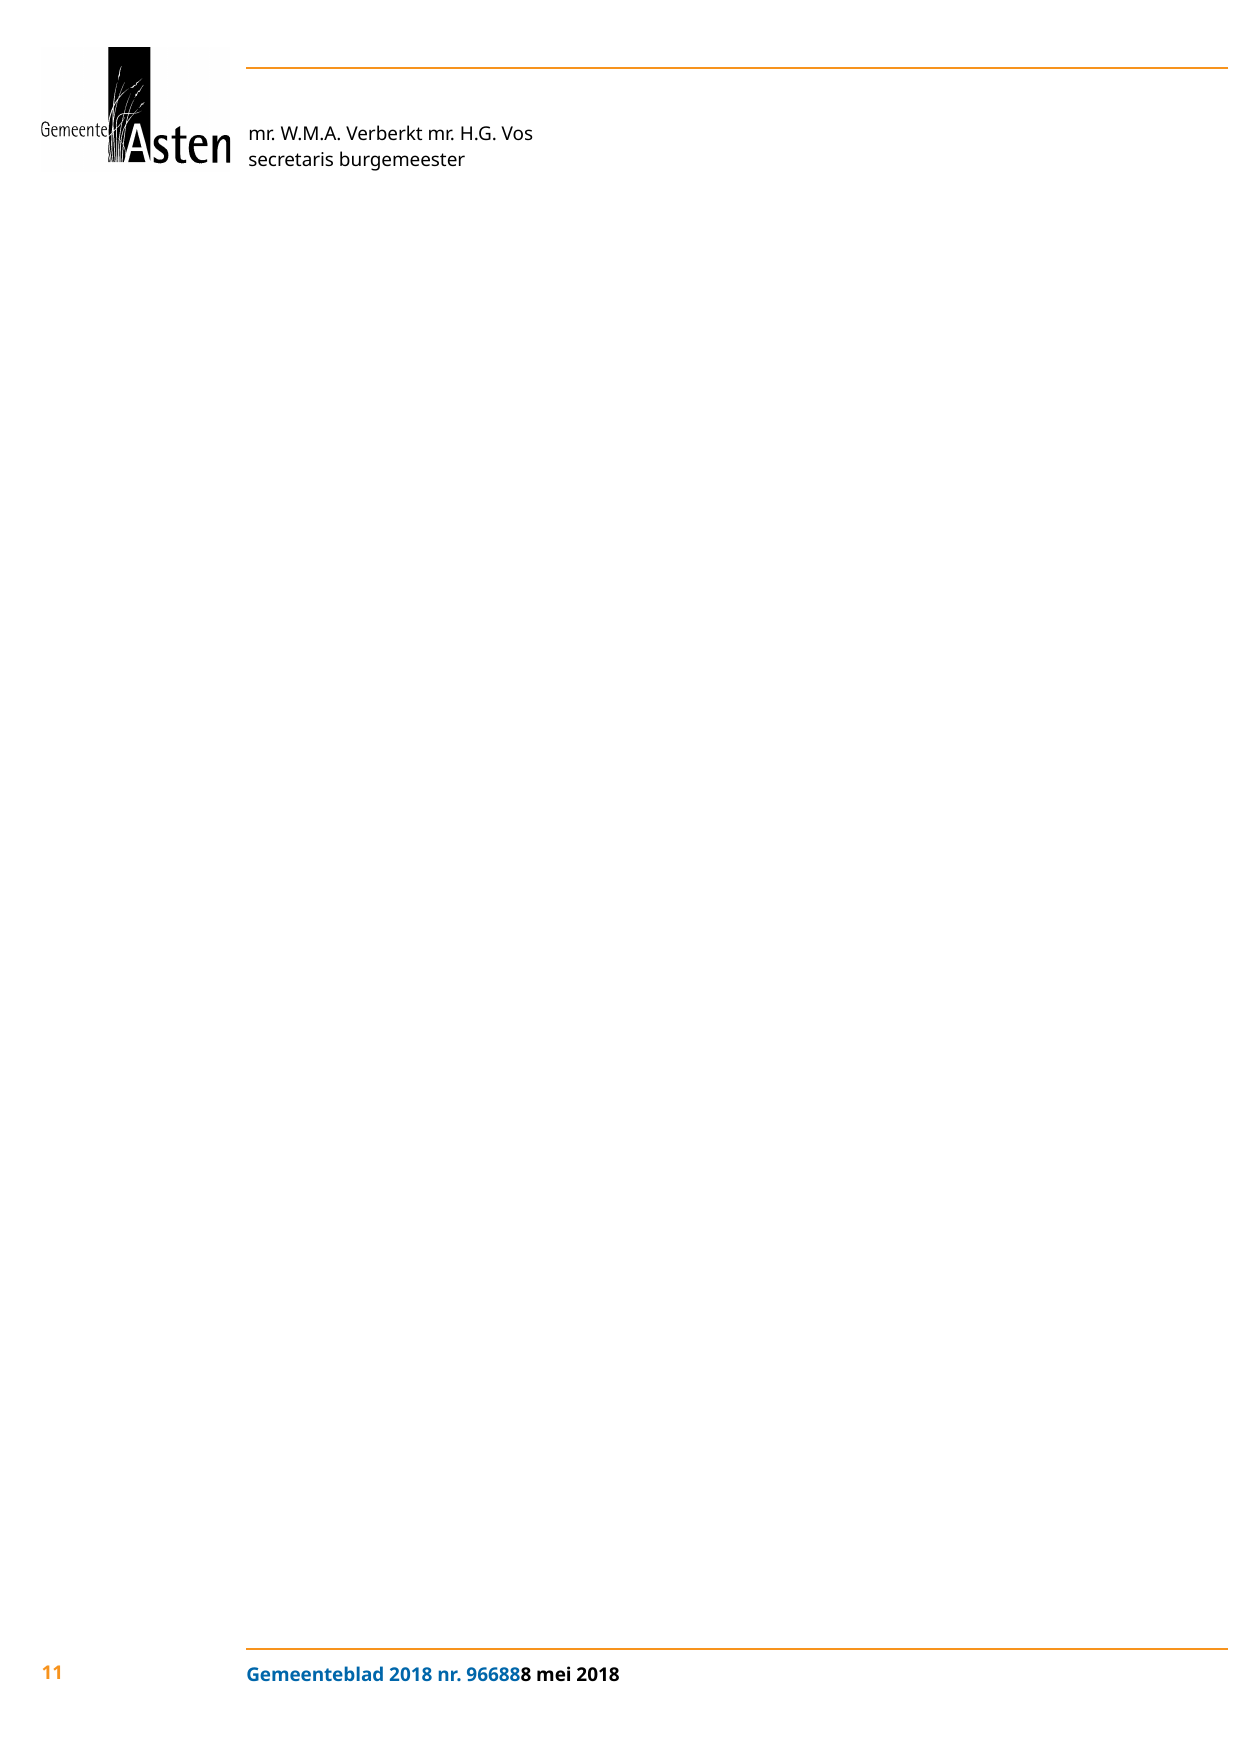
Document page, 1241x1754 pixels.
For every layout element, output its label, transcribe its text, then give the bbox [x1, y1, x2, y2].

picture [41, 47, 231, 172]
text secretaris burgemeester [248, 146, 1152, 172]
text mr. W.M.A. Verberkt mr. H.G. Vos [248, 121, 1152, 146]
